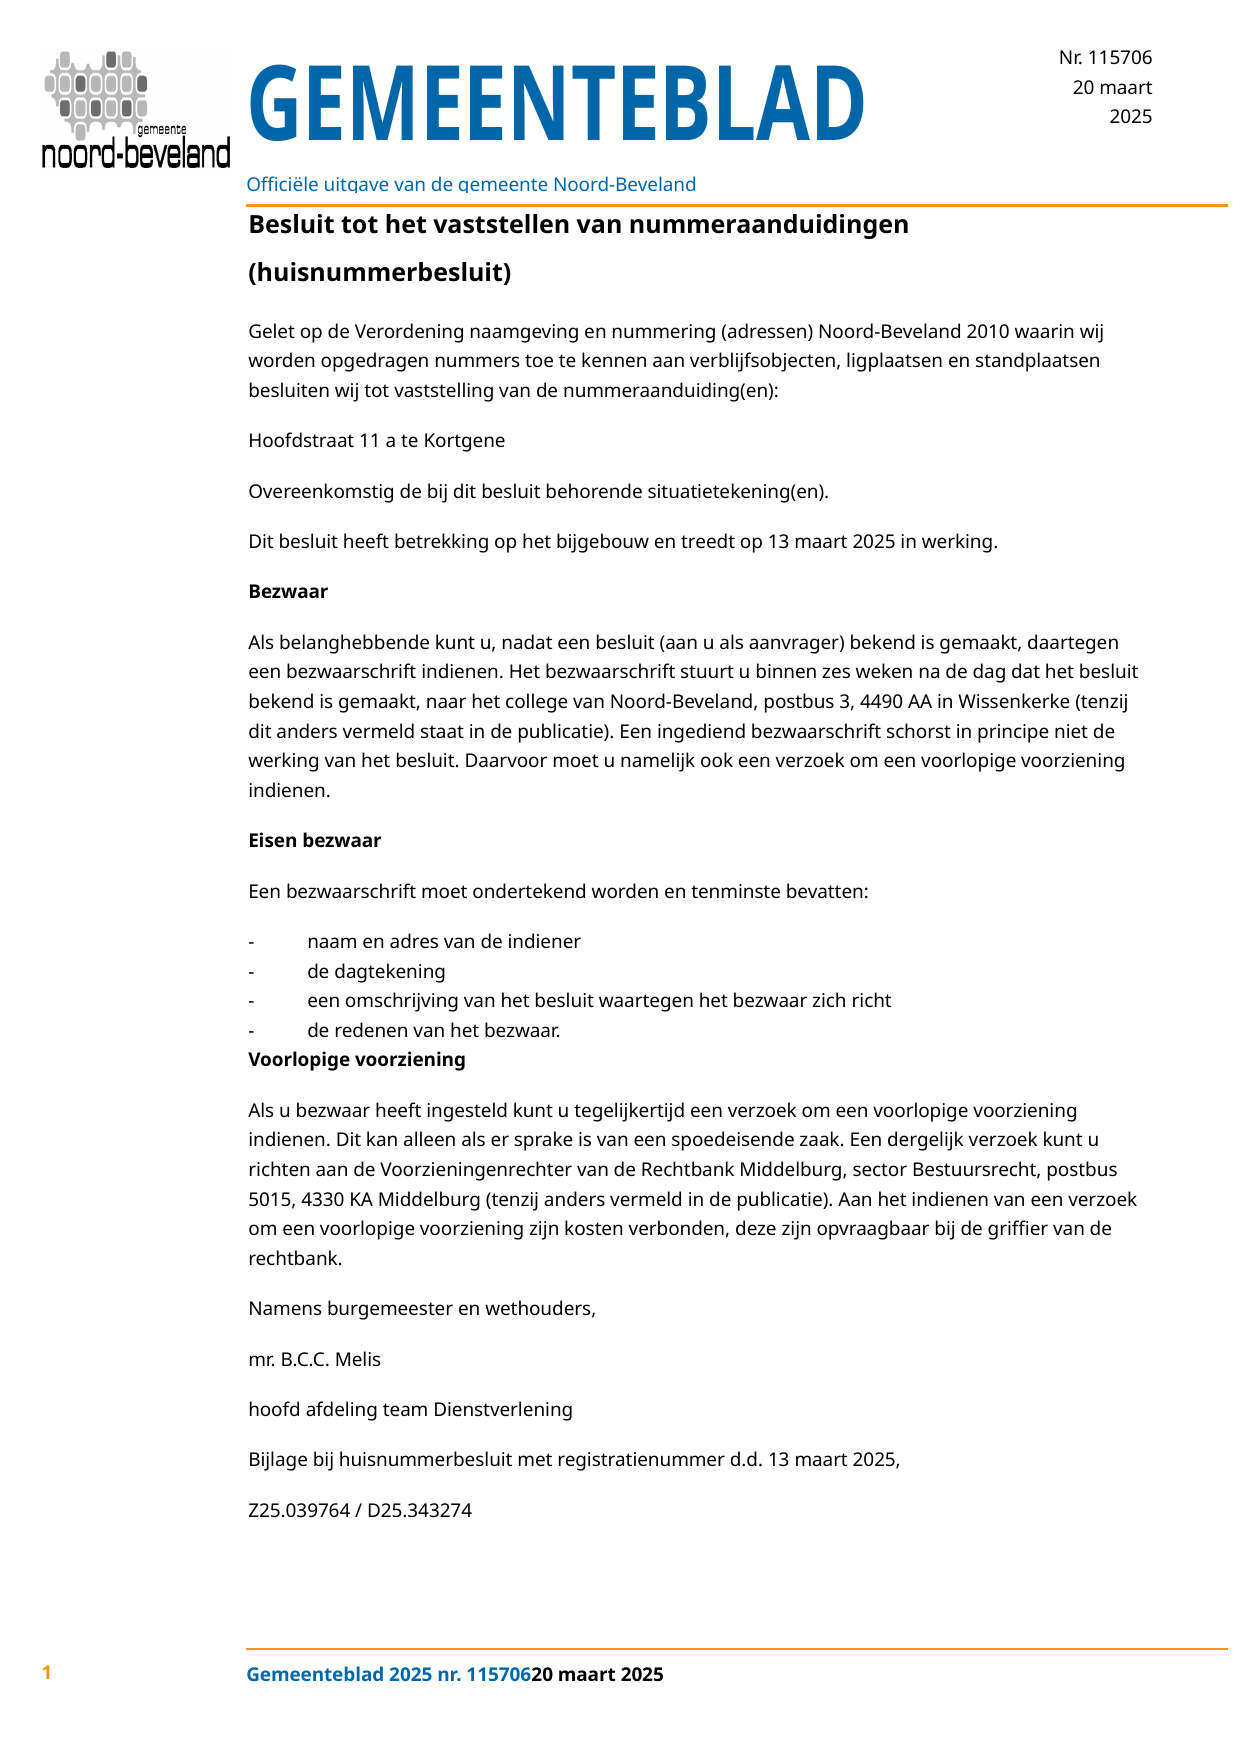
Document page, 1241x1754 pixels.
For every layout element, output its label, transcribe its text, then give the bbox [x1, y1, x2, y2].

list naam en adres van de indiener [248, 928, 1152, 954]
text ​Hoofdstraat 11 a te ​Kortgene [248, 427, 1152, 453]
text Dit besluit heeft betrekking op het bijgebouw​ en treedt op 13 maart 2025 in werking. [248, 528, 1152, 554]
text Bijlage bij huisnummerbesluit met registratienummer d.d. 13 maart 2025, [248, 1447, 1152, 1472]
text mr. B.C.C. Melis [248, 1346, 1152, 1372]
picture [41, 47, 231, 172]
text Eisen bezwaar [248, 827, 1152, 853]
text Als u bezwaar heeft ingesteld kunt u tegelijkertijd een verzoek om een voorlopige voorziening indienen. Dit kan alleen als er sprake is van een spoedeisende zaak. Een dergelijk verzoek kunt u richten aan de Voorzieningenrechter van de Rechtbank Middelburg, sector Bestuursrecht, postbus 5015, 4330 KA Middelburg (tenzij anders vermeld in de publicatie). Aan het indienen van een verzoek om een voorlopige voorziening zijn kosten verbonden, deze zijn opvraagbaar bij de griffier van de rechtbank. [248, 1097, 1152, 1271]
list de dagtekening [248, 958, 1152, 984]
list een omschrijving van het besluit waartegen het bezwaar zich richt [248, 987, 1152, 1013]
text Als belanghebbende kunt u, nadat een besluit (aan u als aanvrager) bekend is gemaakt, daartegen een bezwaarschrift indienen. Het bezwaarschrift stuurt u binnen zes weken na de dag dat het besluit bekend is gemaakt, naar het college van Noord-Beveland, postbus 3, 4490 AA in Wissenkerke (tenzij dit anders vermeld staat in de publicatie). Een ingediend bezwaarschrift schorst in principe niet de werking van het besluit. Daarvoor moet u namelijk ook een verzoek om een voorlopige voorziening indienen. [248, 629, 1152, 803]
list de redenen van het bezwaar. [248, 1017, 1152, 1043]
text Bezwaar [248, 579, 1152, 604]
text Overeenkomstig de bij dit besluit behorende situatietekening(en). [248, 478, 1152, 504]
text Besluit tot het vaststellen van nummeraanduidingen (huisnummerbesluit) [248, 207, 1152, 288]
text Een bezwaarschrift moet ondertekend worden en tenminste bevatten: [248, 878, 1152, 904]
text hoofd afdeling team Dienstverlening [248, 1396, 1152, 1422]
text Gelet op de Verordening naamgeving en nummering (adressen) Noord-Beveland 2010 waarin wij worden opgedragen nummers toe te kennen aan verblijfsobjecten, ligplaatsen en standplaatsen besluiten wij tot vaststelling van de nummeraanduiding(en): [248, 318, 1152, 403]
text Namens burgemeester en wethouders, [248, 1295, 1152, 1321]
text Voorlopige voorziening [248, 1047, 1152, 1072]
text Z25.039764 / D25.343274 [248, 1497, 1152, 1523]
